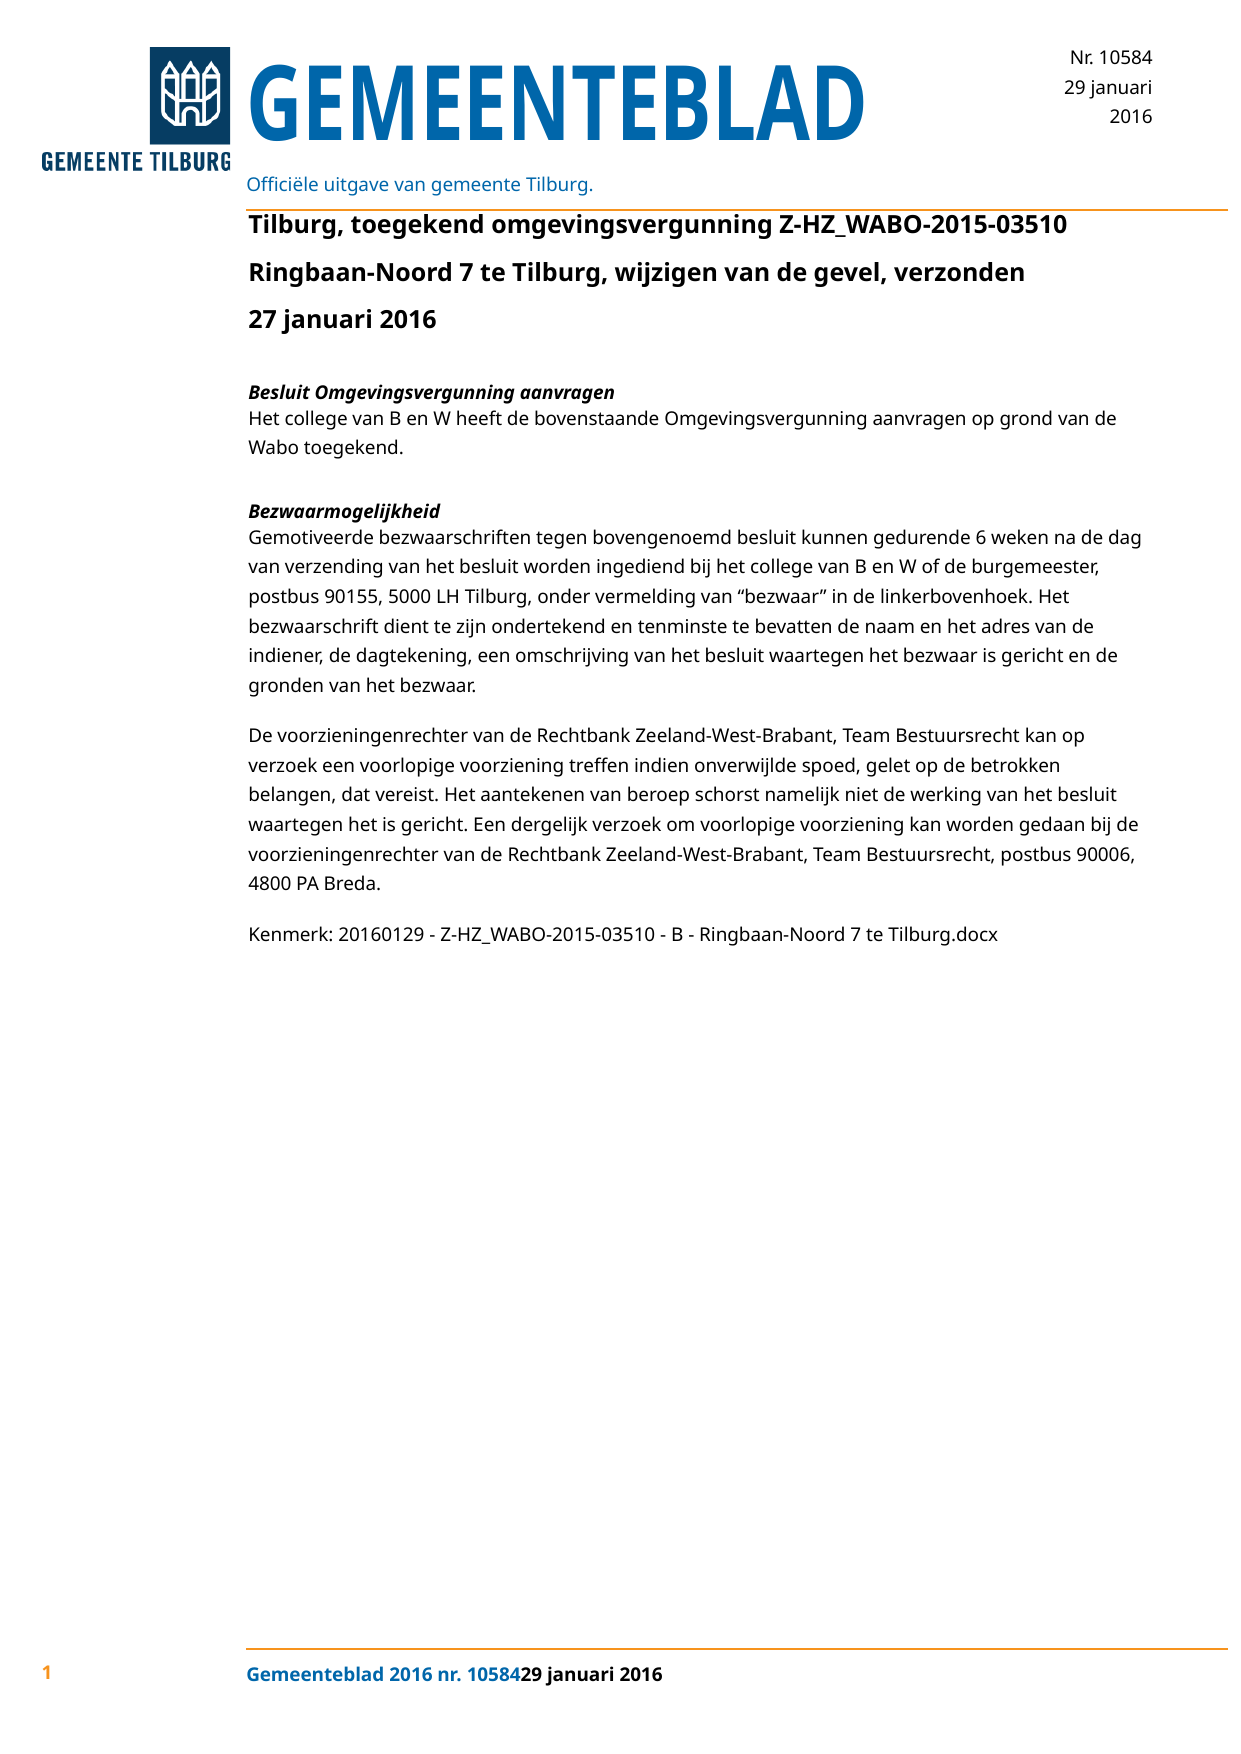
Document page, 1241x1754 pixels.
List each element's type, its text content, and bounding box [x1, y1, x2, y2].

text Het college van B en W heeft de bovenstaande Omgevingsvergunning aanvragen op grond van de Wabo toegekend. [248, 405, 1152, 460]
text Gemotiveerde bezwaarschriften tegen bovengenoemd besluit kunnen gedurende 6 weken na de dag van verzending van het besluit worden ingediend bij het college van B en W of de burgemeester, postbus 90155, 5000 LH Tilburg, onder vermelding van “bezwaar” in de linkerbovenhoek. Het bezwaarschrift dient te zijn ondertekend en tenminste te bevatten de naam en het adres van de indiener, de dagtekening, een omschrijving van het besluit waartegen het bezwaar is gericht en de gronden van het bezwaar. [248, 524, 1152, 698]
text De voorzieningenrechter van de Rechtbank Zeeland-West-Brabant, Team Bestuursrecht kan op verzoek een voorlopige voorziening treffen indien onverwijlde spoed, gelet op de betrokken belangen, dat vereist. Het aantekenen van beroep schorst namelijk niet de werking van het besluit waartegen het is gericht. Een dergelijk verzoek om voorlopige voorziening kan worden gedaan bij de voorzieningenrechter van de Rechtbank Zeeland-West-Brabant, Team Bestuursrecht, postbus 90006, 4800 PA Breda. [248, 722, 1152, 896]
text Kenmerk: 20160129 - Z-HZ_WABO-2015-03510 - B - Ringbaan-Noord 7 te Tilburg.docx [248, 921, 1152, 946]
text Tilburg, toegekend omgevingsvergunning Z-HZ_WABO-2015-03510 Ringbaan-Noord 7 te Tilburg, wijzigen van de gevel, verzonden 27 januari 2016 [248, 211, 1152, 336]
picture [41, 47, 231, 172]
text Bezwaarmogelijkheid [248, 498, 1152, 524]
text Besluit Omgevingsvergunning aanvragen [248, 379, 1152, 405]
